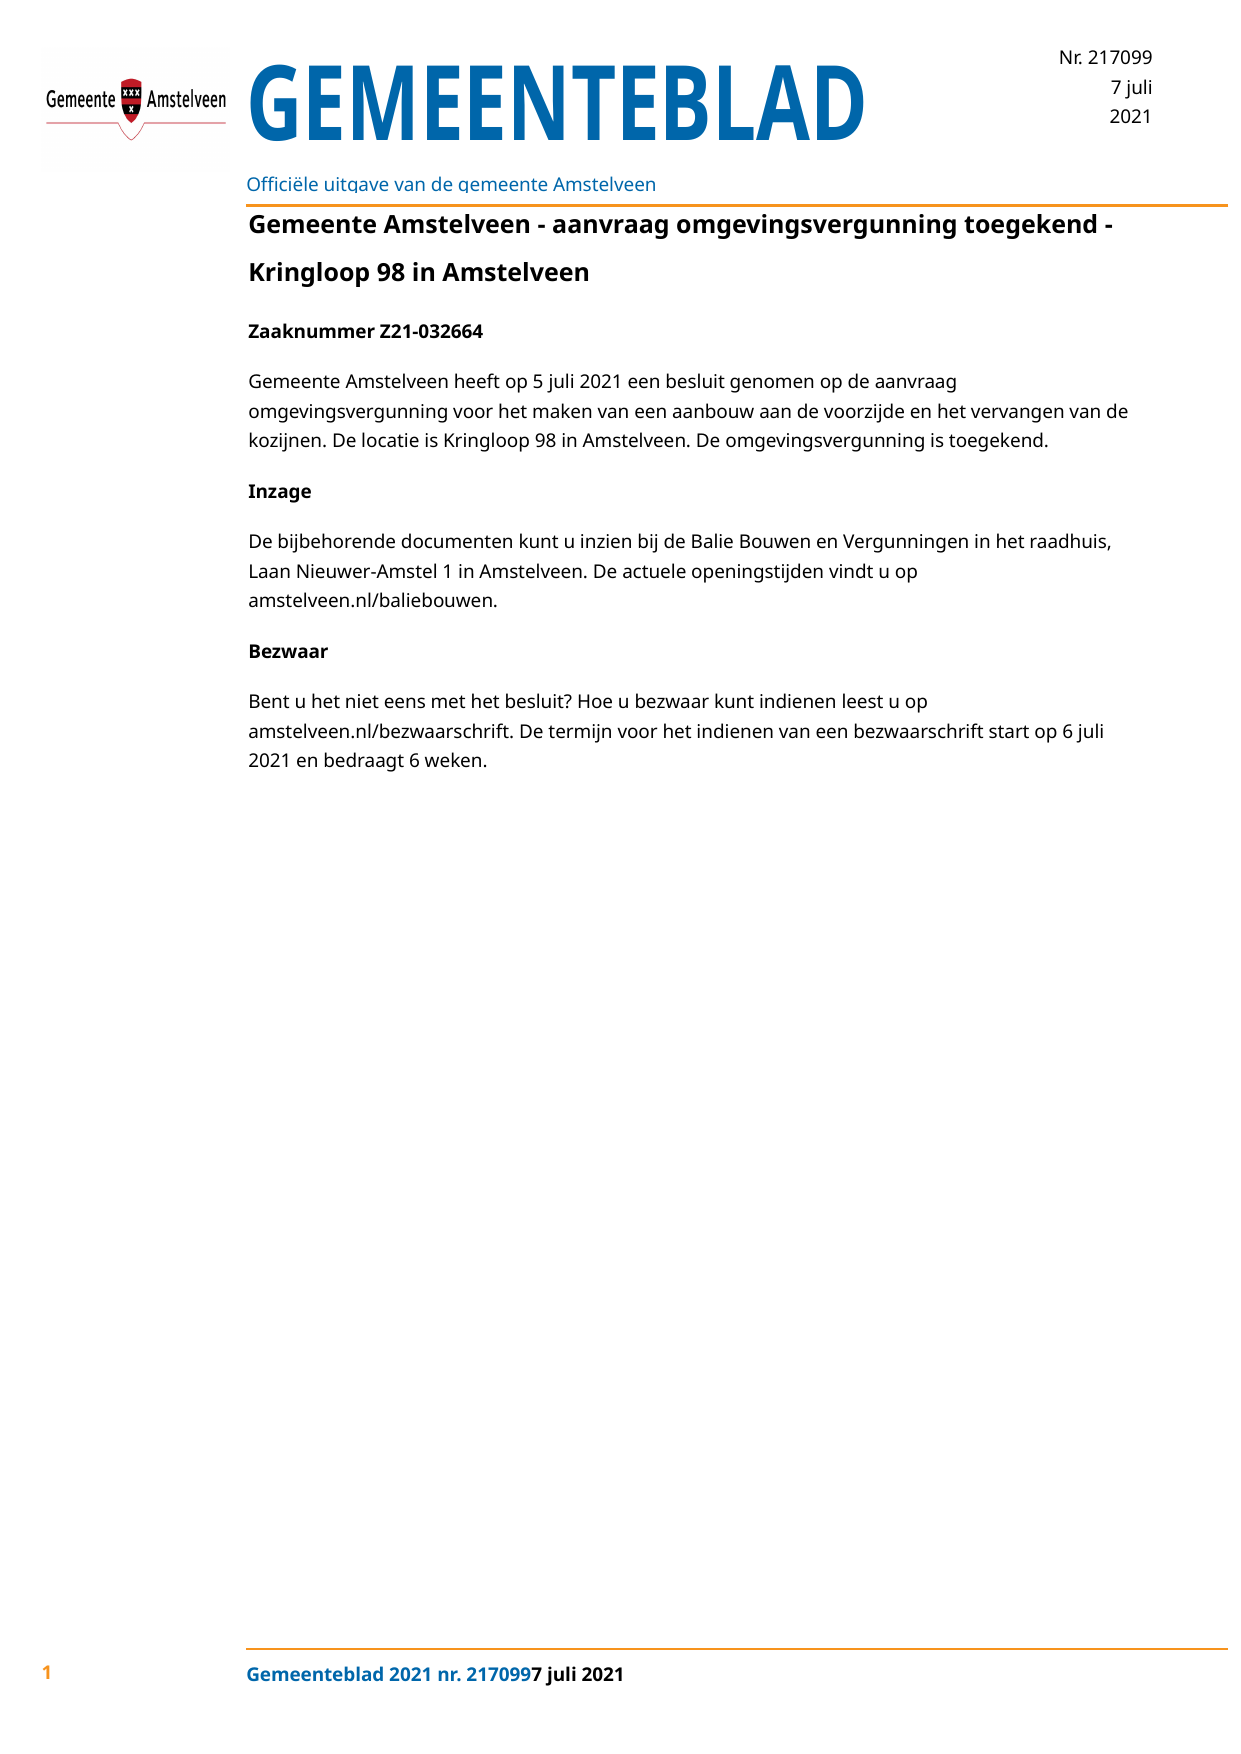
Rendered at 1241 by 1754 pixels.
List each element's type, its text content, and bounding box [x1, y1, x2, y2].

text Zaaknummer Z21-032664 [248, 318, 1152, 344]
text Gemeente Amstelveen - aanvraag omgevingsvergunning toegekend - Kringloop 98 in Amstelveen [248, 207, 1152, 288]
text Inzage [248, 478, 1152, 504]
text De bijbehorende documenten kunt u inzien bij de Balie Bouwen en Vergunningen in het raadhuis, Laan Nieuwer-Amstel 1 in Amstelveen. De actuele openingstijden vindt u op amstelveen.nl/baliebouwen. [248, 528, 1152, 613]
text Bezwaar [248, 638, 1152, 664]
text Gemeente Amstelveen heeft op 5 juli 2021 een besluit genomen op de aanvraag omgevingsvergunning voor het maken van een aanbouw aan de voorzijde en het vervangen van de kozijnen. De locatie is Kringloop 98 in Amstelveen. De omgevingsvergunning is toegekend. [248, 368, 1152, 453]
picture [41, 47, 231, 172]
text Bent u het niet eens met het besluit? Hoe u bezwaar kunt indienen leest u op amstelveen.nl/bezwaarschrift. De termijn voor het indienen van een bezwaarschrift start op 6 juli 2021 en bedraagt 6 weken. [248, 688, 1152, 773]
